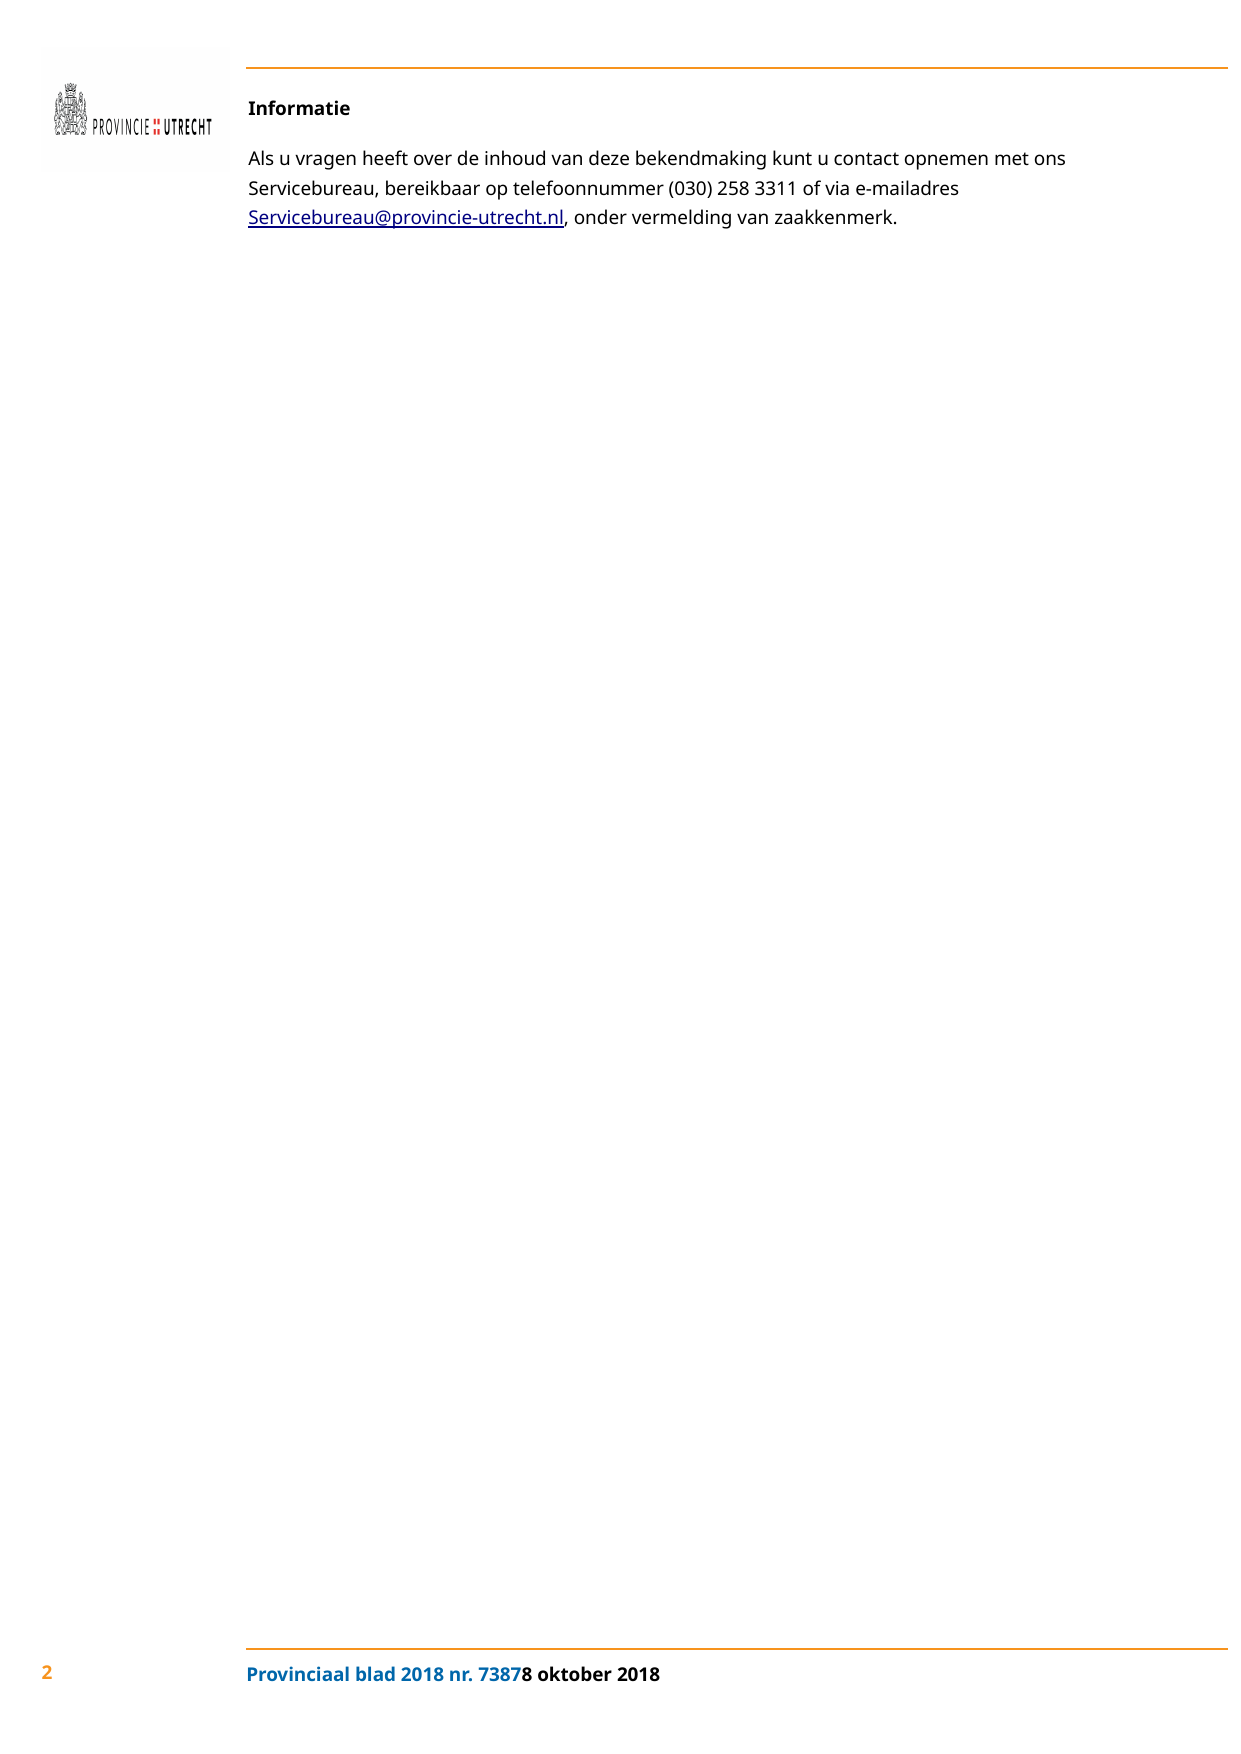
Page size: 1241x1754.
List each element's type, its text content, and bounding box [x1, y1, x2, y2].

text Als u vragen heeft over de inhoud van deze bekendmaking kunt u contact opnemen met ons Servicebureau, bereikbaar op telefoonnummer (030) 258 3311 of via e-mailadres Servicebureau@provincie-utrecht.nl, onder vermelding van zaakkenmerk. [248, 145, 1152, 230]
text Informatie [248, 95, 1152, 121]
picture [41, 47, 231, 172]
